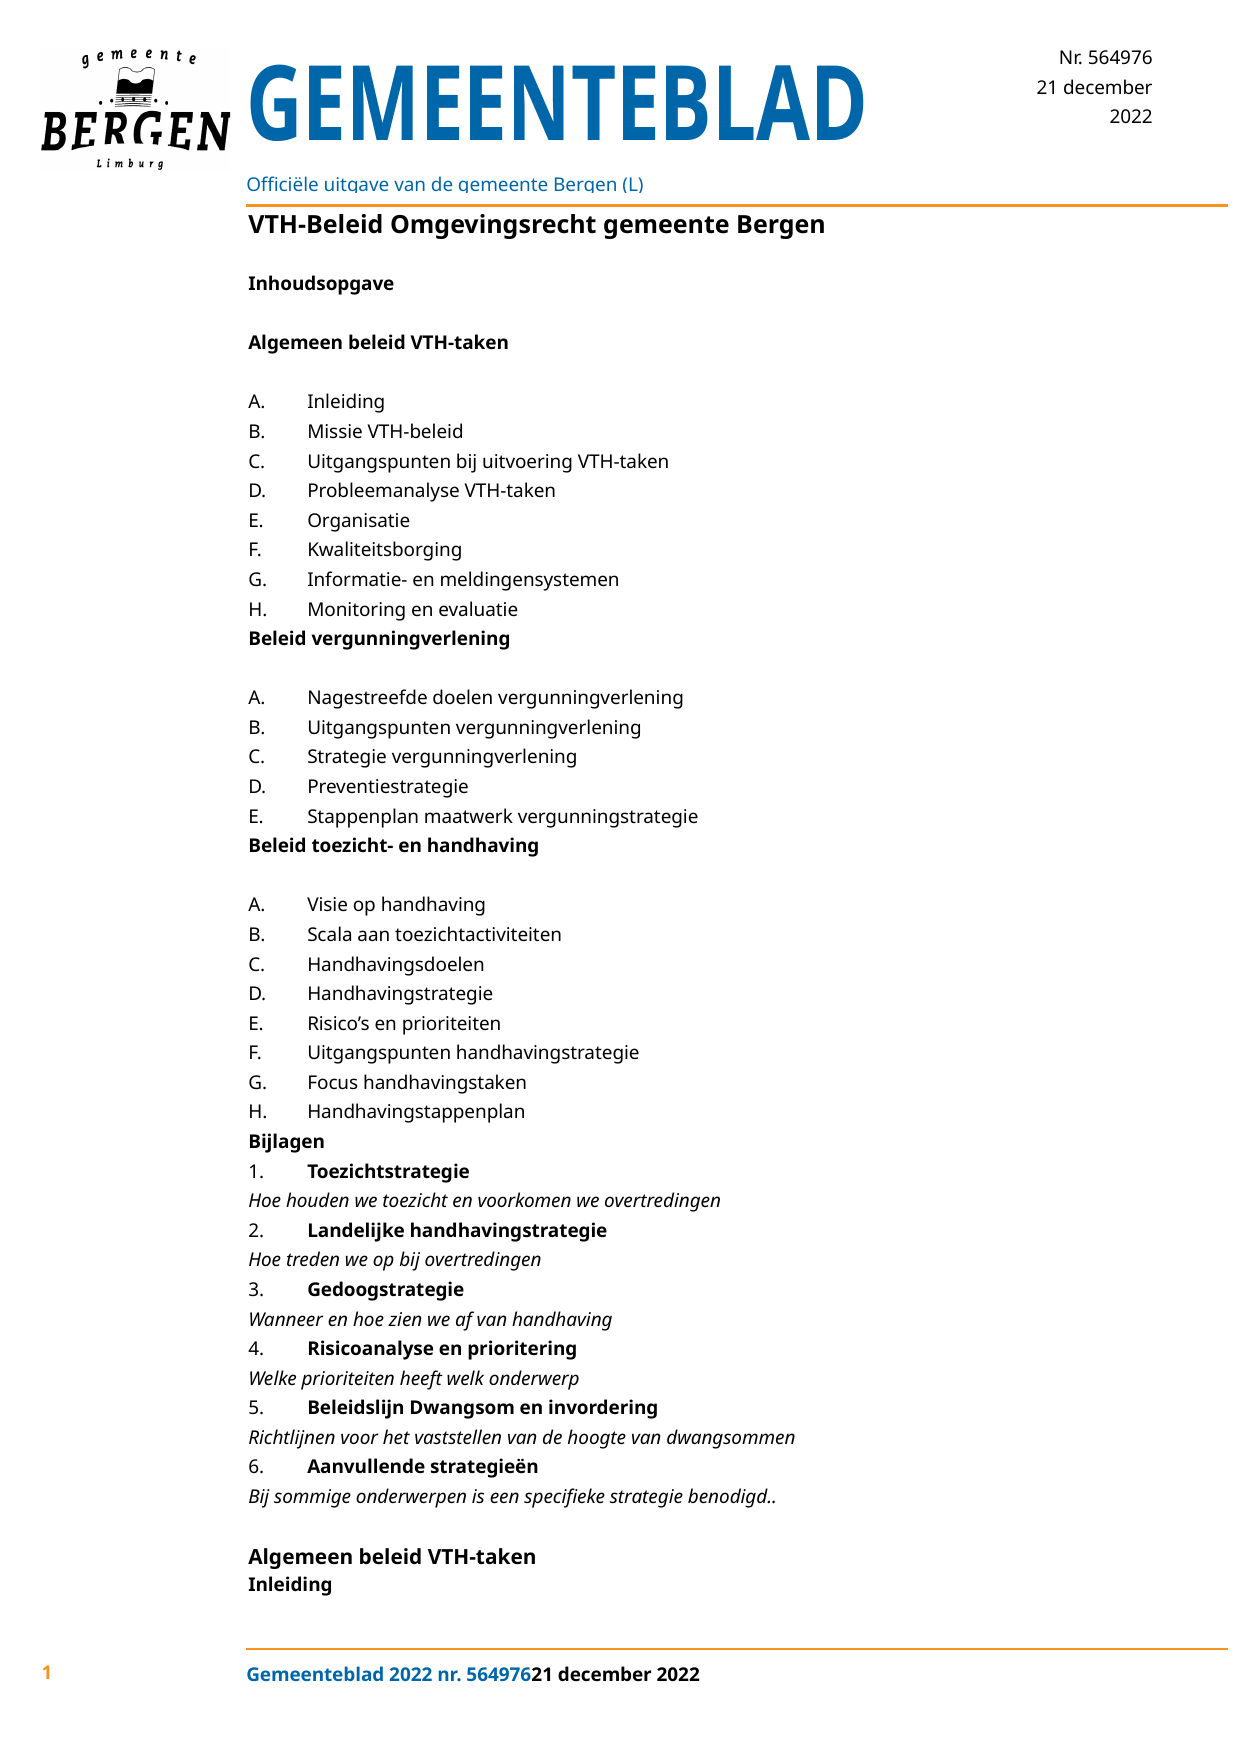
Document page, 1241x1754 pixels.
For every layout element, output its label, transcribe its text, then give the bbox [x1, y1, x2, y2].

list Toezichtstrategie [248, 1158, 1152, 1183]
list Monitoring en evaluatie [248, 596, 1152, 621]
text Bij sommige onderwerpen is een specifieke strategie benodigd.. [248, 1483, 1152, 1509]
list Kwaliteitsborging [248, 537, 1152, 562]
list Informatie- en meldingensystemen [248, 566, 1152, 592]
list Organisatie [248, 507, 1152, 533]
text Bijlagen [248, 1128, 1152, 1154]
list Aanvullende strategieën [248, 1454, 1152, 1479]
list Handhavingstrategie [248, 980, 1152, 1006]
text Hoe houden we toezicht en voorkomen we overtredingen [248, 1187, 1152, 1213]
list Missie VTH-beleid [248, 418, 1152, 444]
list Nagestreefde doelen vergunningverlening [248, 684, 1152, 710]
list Inleiding [248, 389, 1152, 414]
text Algemeen beleid VTH-taken [248, 329, 1152, 355]
list Risicoanalyse en prioritering [248, 1335, 1152, 1361]
text Algemeen beleid VTH-taken [248, 1542, 1152, 1571]
list Handhavingsdoelen [248, 951, 1152, 976]
text Hoe treden we op bij overtredingen [248, 1247, 1152, 1272]
list Scala aan toezichtactiviteiten [248, 921, 1152, 947]
list Visie op handhaving [248, 892, 1152, 917]
list Risico’s en prioriteiten [248, 1010, 1152, 1036]
text Welke prioriteiten heeft welk onderwerp [248, 1365, 1152, 1391]
text Beleid vergunningverlening [248, 625, 1152, 651]
list Uitgangspunten bij uitvoering VTH-taken [248, 448, 1152, 473]
list Uitgangspunten handhavingstrategie [248, 1039, 1152, 1065]
list Stappenplan maatwerk vergunningstrategie [248, 803, 1152, 828]
text Inleiding [248, 1571, 1152, 1597]
list Beleidslijn Dwangsom en invordering [248, 1394, 1152, 1420]
text Wanneer en hoe zien we af van handhaving [248, 1306, 1152, 1331]
list Probleemanalyse VTH-taken [248, 477, 1152, 503]
list Uitgangspunten vergunningverlening [248, 714, 1152, 740]
list Landelijke handhavingstrategie [248, 1217, 1152, 1243]
list Strategie vergunningverlening [248, 744, 1152, 769]
list Handhavingstappenplan [248, 1099, 1152, 1124]
list Gedoogstrategie [248, 1276, 1152, 1302]
picture [41, 47, 231, 172]
text Inhoudsopgave [248, 270, 1152, 296]
text VTH-Beleid Omgevingsrecht gemeente Bergen [248, 207, 1152, 241]
text Beleid toezicht- en handhaving [248, 832, 1152, 858]
list Preventiestrategie [248, 773, 1152, 799]
list Focus handhavingstaken [248, 1069, 1152, 1095]
text Richtlijnen voor het vaststellen van de hoogte van dwangsommen [248, 1424, 1152, 1450]
